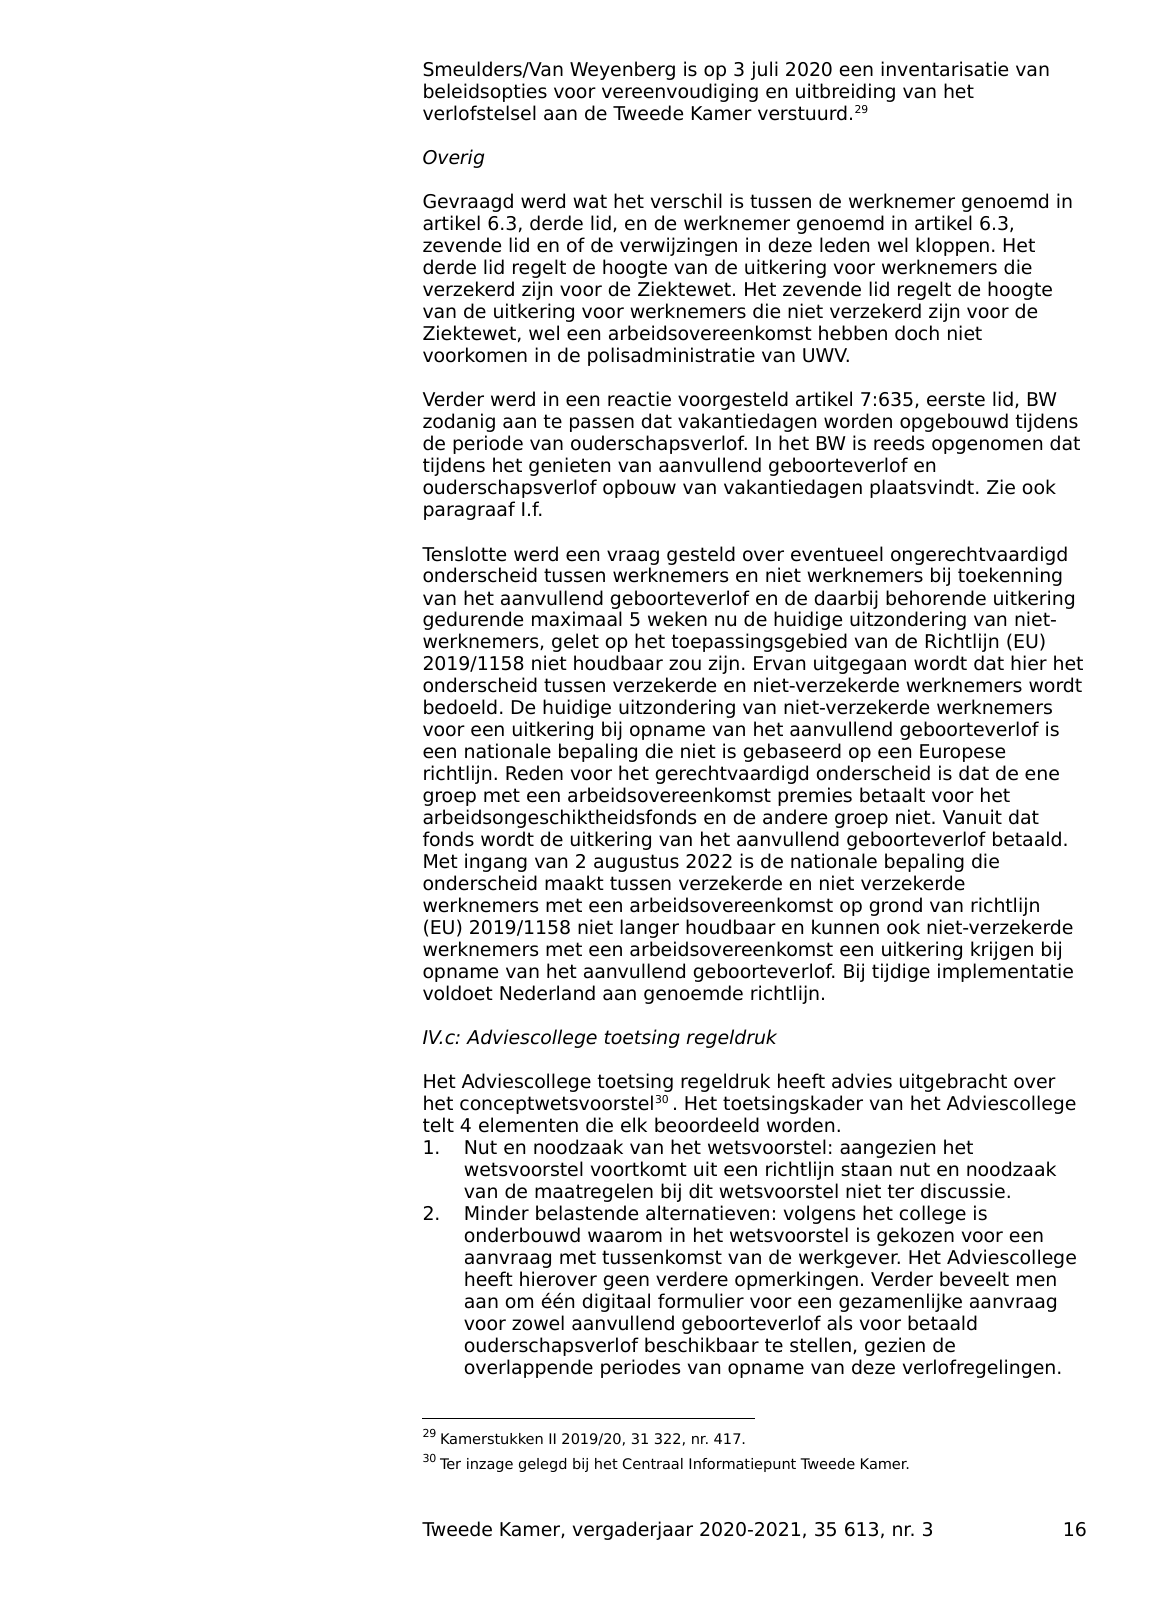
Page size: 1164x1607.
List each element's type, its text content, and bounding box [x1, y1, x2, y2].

text Ter inzage gelegd bij het Centraal Informatiepunt Tweede Kamer. [422, 1452, 1087, 1474]
text Verder werd in een reactie voorgesteld artikel 7:635, eerste lid, BW zodanig aan te passen dat vakantiedagen worden opgebouwd tijdens de periode van ouderschapsverlof. In het BW is reeds opgenomen dat tijdens het genieten van aanvullend geboorteverlof en ouderschapsverlof opbouw van vakantiedagen plaatsvindt. Zie ook paragraaf I.f. [422, 389, 1087, 521]
text Smeulders/Van Weyenberg is op 3 juli 2020 een inventarisatie van beleidsopties voor vereenvoudiging en uitbreiding van het verlofstelsel aan de Tweede Kamer verstuurd. [422, 59, 1087, 125]
text Het Adviescollege toetsing regeldruk heeft advies uitgebracht over het conceptwetsvoorstel. Het toetsingskader van het Adviescollege telt 4 elementen die elk beoordeeld worden. [422, 1071, 1087, 1137]
text Kamerstukken II 2019/20, 31 322, nr. 417. [422, 1427, 1087, 1449]
text 1. Nut en noodzaak van het wetsvoorstel: aangezien het wetsvoorstel voortkomt uit een richtlijn staan nut en noodzaak van de maatregelen bij dit wetsvoorstel niet ter discussie. [422, 1137, 1087, 1203]
text Tenslotte werd een vraag gesteld over eventueel ongerechtvaardigd onderscheid tussen werknemers en niet werknemers bij toekenning van het aanvullend geboorteverlof en de daarbij behorende uitkering gedurende maximaal 5 weken nu de huidige uitzondering van niet-werknemers, gelet op het toepassingsgebied van de Richtlijn (EU) 2019/1158 niet houdbaar zou zijn. Ervan uitgegaan wordt dat hier het onderscheid tussen verzekerde en niet-verzekerde werknemers wordt bedoeld. De huidige uitzondering van niet-verzekerde werknemers voor een uitkering bij opname van het aanvullend geboorteverlof is een nationale bepaling die niet is gebaseerd op een Europese richtlijn. Reden voor het gerechtvaardigd onderscheid is dat de ene groep met een arbeidsovereenkomst premies betaalt voor het arbeidsongeschiktheidsfonds en de andere groep niet. Vanuit dat fonds wordt de uitkering van het aanvullend geboorteverlof betaald. Met ingang van 2 augustus 2022 is de nationale bepaling die onderscheid maakt tussen verzekerde en niet verzekerde werknemers met een arbeidsovereenkomst op grond van richtlijn (EU) 2019/1158 niet langer houdbaar en kunnen ook niet-verzekerde werknemers met een arbeidsovereenkomst een uitkering krijgen bij opname van het aanvullend geboorteverlof. Bij tijdige implementatie voldoet Nederland aan genoemde richtlijn. [422, 543, 1087, 1005]
text Gevraagd werd wat het verschil is tussen de werknemer genoemd in artikel 6.3, derde lid, en de werknemer genoemd in artikel 6.3, zevende lid en of de verwijzingen in deze leden wel kloppen. Het derde lid regelt de hoogte van de uitkering voor werknemers die verzekerd zijn voor de Ziektewet. Het zevende lid regelt de hoogte van de uitkering voor werknemers die niet verzekerd zijn voor de Ziektewet, wel een arbeidsovereenkomst hebben doch niet voorkomen in de polisadministratie van UWV. [422, 191, 1087, 367]
subtitle IV.c: Adviescollege toetsing regeldruk [422, 1027, 1087, 1049]
text 2. Minder belastende alternatieven: volgens het college is onderbouwd waarom in het wetsvoorstel is gekozen voor een aanvraag met tussenkomst van de werkgever. Het Adviescollege heeft hierover geen verdere opmerkingen. Verder beveelt men aan om één digitaal formulier voor een gezamenlijke aanvraag voor zowel aanvullend geboorteverlof als voor betaald ouderschapsverlof beschikbaar te stellen, gezien de overlappende periodes van opname van deze verlofregelingen. [422, 1203, 1087, 1379]
subtitle Overig [422, 147, 1087, 169]
